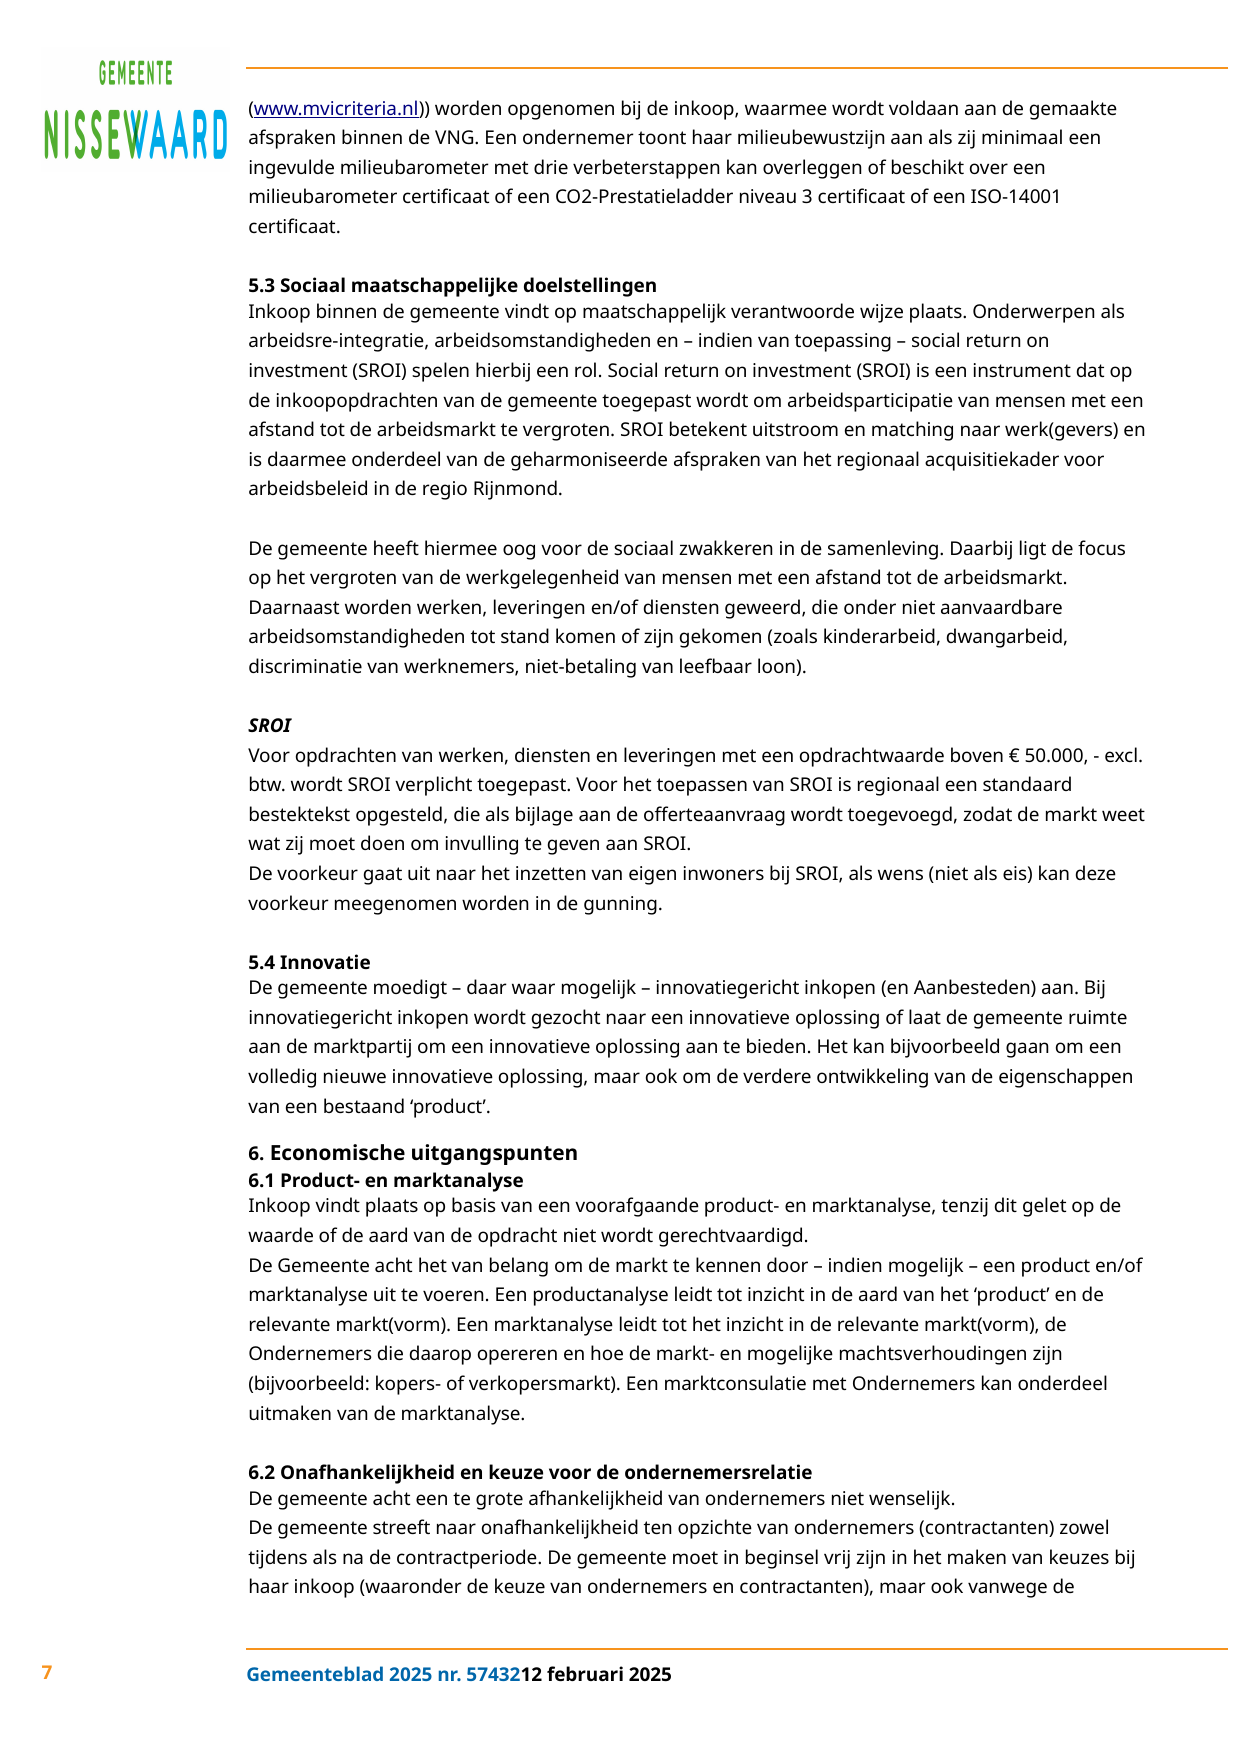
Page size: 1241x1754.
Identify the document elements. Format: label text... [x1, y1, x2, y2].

text De gemeente streeft naar onafhankelijkheid ten opzichte van ondernemers (contractanten) zowel tijdens als na de contractperiode. De gemeente moet in beginsel vrij zijn in het maken van keuzes bij haar inkoop (waaronder de keuze van ondernemers en contractanten), maar ook vanwege de [248, 1514, 1152, 1599]
text 6.1 Product- en marktanalyse [248, 1167, 1152, 1193]
text Inkoop vindt plaats op basis van een voorafgaande product- en marktanalyse, tenzij dit gelet op de waarde of de aard van de opdracht niet wordt gerechtvaardigd. [248, 1193, 1152, 1248]
text De gemeente heeft hiermee oog voor de sociaal zwakkeren in de samenleving. Daarbij ligt de focus op het vergroten van de werkgelegenheid van mensen met een afstand tot de arbeidsmarkt. Daarnaast worden werken, leveringen en/of diensten geweerd, die onder niet aanvaardbare arbeidsomstandigheden tot stand komen of zijn gekomen (zoals kinderarbeid, dwangarbeid, discriminatie van werknemers, niet-betaling van leefbaar loon). [248, 535, 1152, 679]
text 6.2 Onafhankelijkheid en keuze voor de ondernemersrelatie [248, 1459, 1152, 1485]
picture [41, 47, 231, 172]
text 5.4 Innovatie [248, 949, 1152, 974]
text (www.mvicriteria.nl)) worden opgenomen bij de inkoop, waarmee wordt voldaan aan de gemaakte afspraken binnen de VNG. Een ondernemer toont haar milieubewustzijn aan als zij minimaal een ingevulde milieubarometer met drie verbeterstappen kan overleggen of beschikt over een milieubarometer certificaat of een CO2-Prestatieladder niveau 3 certificaat of een ISO-14001 certificaat. [248, 95, 1152, 239]
text De gemeente moedigt – daar waar mogelijk – innovatiegericht inkopen (en Aanbesteden) aan. Bij innovatiegericht inkopen wordt gezocht naar een innovatieve oplossing of laat de gemeente ruimte aan de marktpartij om een innovatieve oplossing aan te bieden. Het kan bijvoorbeeld gaan om een volledig nieuwe innovatieve oplossing, maar ook om de verdere ontwikkeling van de eigenschappen van een bestaand ‘product’. [248, 974, 1152, 1119]
text Voor opdrachten van werken, diensten en leveringen met een opdrachtwaarde boven € 50.000, - excl. btw. wordt SROI verplicht toegepast. Voor het toepassen van SROI is regionaal een standaard bestektekst opgesteld, die als bijlage aan de offerteaanvraag wordt toegevoegd, zodat de markt weet wat zij moet doen om invulling te geven aan SROI. [248, 742, 1152, 856]
text SROI [248, 712, 1152, 738]
text 6. Economische uitgangspunten [248, 1138, 1152, 1167]
text 5.3 Sociaal maatschappelijke doelstellingen [248, 272, 1152, 298]
text De gemeente acht een te grote afhankelijkheid van ondernemers niet wenselijk. [248, 1485, 1152, 1510]
text De voorkeur gaat uit naar het inzetten van eigen inwoners bij SROI, als wens (niet als eis) kan deze voorkeur meegenomen worden in de gunning. [248, 860, 1152, 915]
text Inkoop binnen de gemeente vindt op maatschappelijk verantwoorde wijze plaats. Onderwerpen als arbeidsre-integratie, arbeidsomstandigheden en – indien van toepassing – social return on investment (SROI) spelen hierbij een rol. Social return on investment (SROI) is een instrument dat op de inkoopopdrachten van de gemeente toegepast wordt om arbeidsparticipatie van mensen met een afstand tot de arbeidsmarkt te vergroten. SROI betekent uitstroom en matching naar werk(gevers) en is daarmee onderdeel van de geharmoniseerde afspraken van het regionaal acquisitiekader voor arbeidsbeleid in de regio Rijnmond. [248, 298, 1152, 501]
text De Gemeente acht het van belang om de markt te kennen door – indien mogelijk – een product en/of marktanalyse uit te voeren. Een productanalyse leidt tot inzicht in de aard van het ‘product’ en de relevante markt(vorm). Een marktanalyse leidt tot het inzicht in de relevante markt(vorm), de Ondernemers die daarop opereren en hoe de markt- en mogelijke machtsverhoudingen zijn (bijvoorbeeld: kopers- of verkopersmarkt). Een marktconsulatie met Ondernemers kan onderdeel uitmaken van de marktanalyse. [248, 1252, 1152, 1426]
